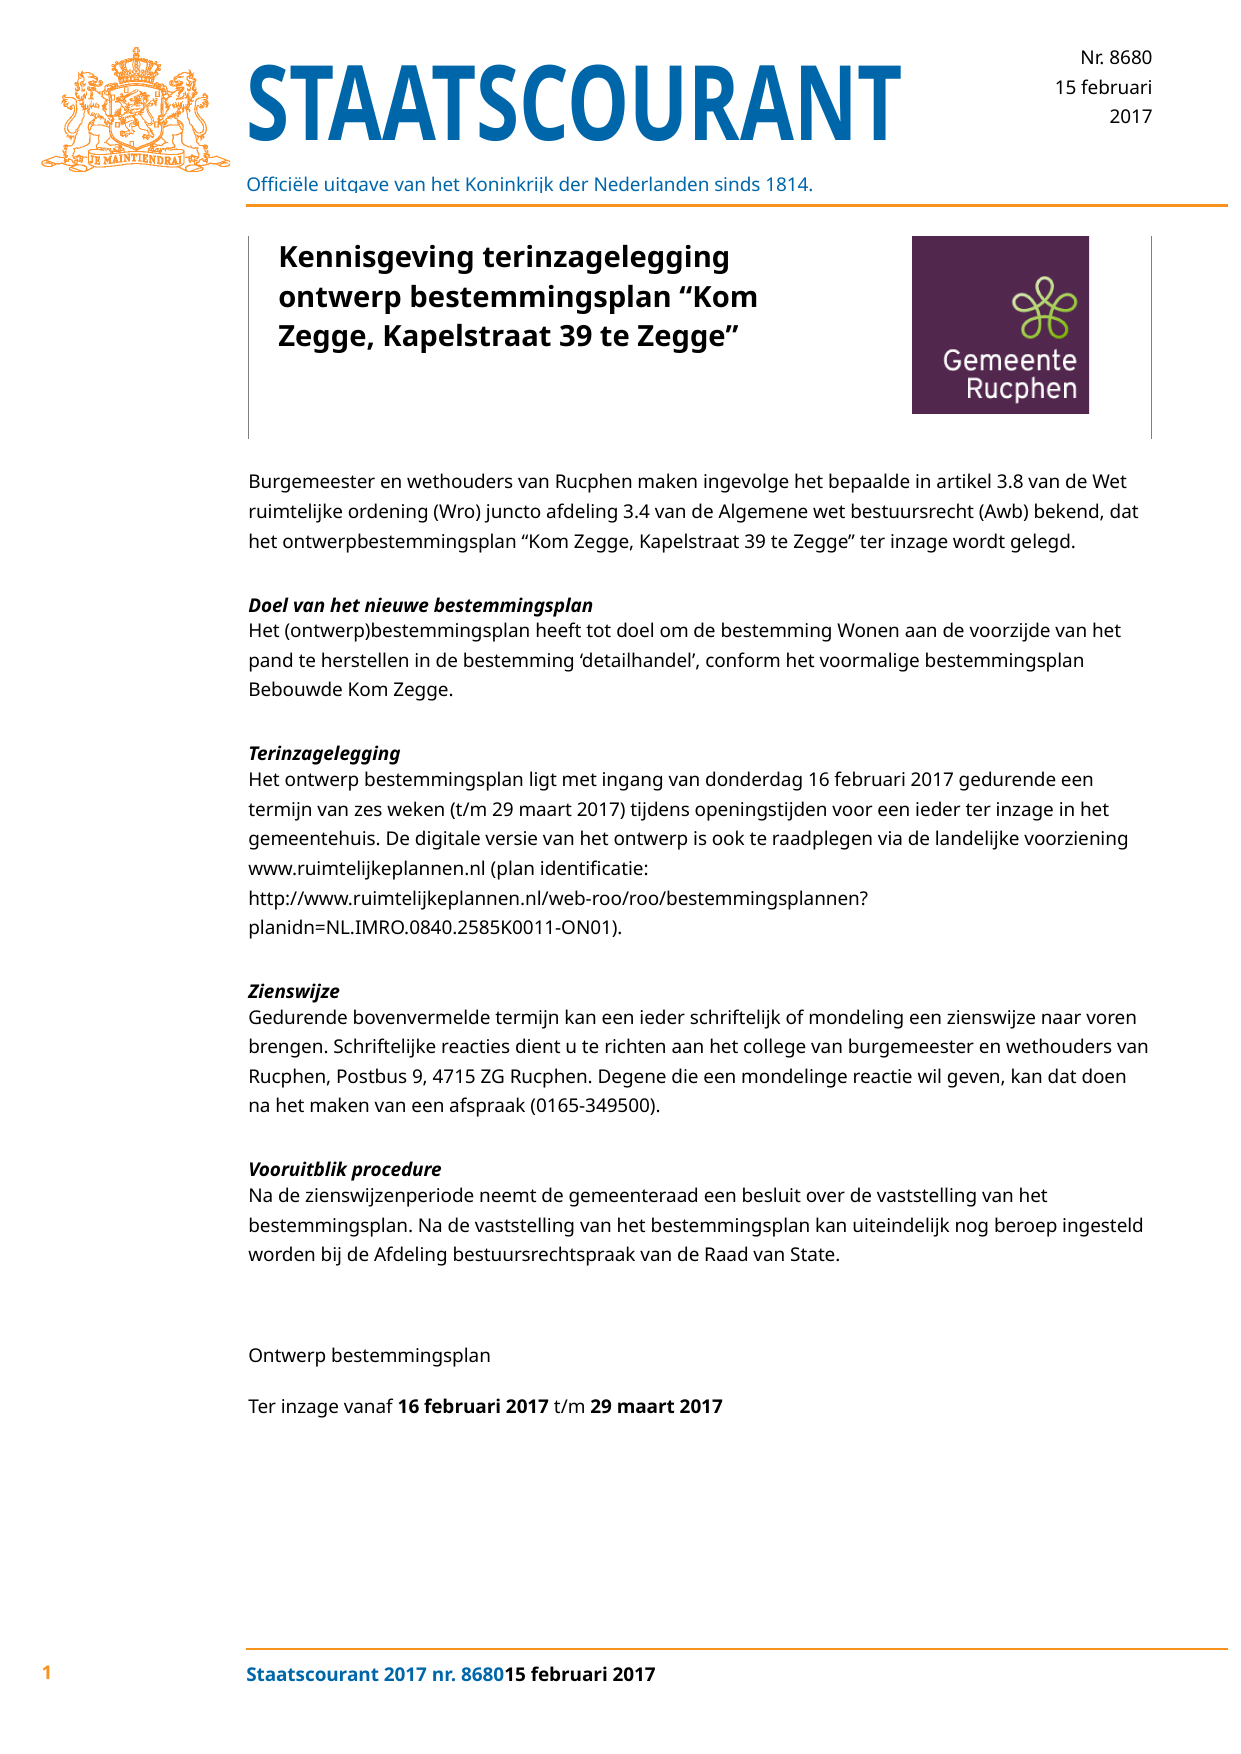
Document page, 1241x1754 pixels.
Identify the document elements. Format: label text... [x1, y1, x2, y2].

text Gedurende bovenvermelde termijn kan een ieder schriftelijk of mondeling een zienswijze naar voren brengen. Schriftelijke reacties dient u te richten aan het college van burgemeester en wethouders van Rucphen, Postbus 9, 4715 ZG Rucphen. Degene die een mondelinge reactie wil geven, kan dat doen na het maken van een afspraak (0165-349500). [248, 1004, 1152, 1118]
text Doel van het nieuwe bestemmingsplan [248, 592, 1152, 617]
table_header [850, 414, 1151, 439]
text Het ontwerp bestemmingsplan ligt met ingang van donderdag 16 februari 2017 gedurende een termijn van zes weken (t/m 29 maart 2017) tijdens openingstijden voor een ieder ter inzage in het gemeentehuis. De digitale versie van het ontwerp is ook te raadplegen via de landelijke voorziening www.ruimtelijkeplannen.nl (plan identificatie: http://www.ruimtelijkeplannen.nl/web-roo/roo/bestemmingsplannen?planidn=NL.IMRO.0840.2585K0011-ON01). [248, 766, 1152, 940]
text Terinzagelegging [248, 741, 1152, 766]
text Het (ontwerp)bestemmingsplan heeft tot doel om de bestemming Wonen aan de voorzijde van het pand te herstellen in de bestemming ‘detailhandel’, conform het voormalige bestemmingsplan Bebouwde Kom Zegge. [248, 617, 1152, 702]
text Burgemeester en wethouders van Rucphen maken ingevolge het bepaalde in artikel 3.8 van de Wet ruimtelijke ordening (Wro) juncto afdeling 3.4 van de Algemene wet bestuursrecht (Awb) bekend, dat het ontwerpbestemmingsplan “Kom Zegge, Kapelstraat 39 te Zegge” ter inzage wordt gelegd. [248, 469, 1152, 553]
text Ter inzage vanaf 16 februari 2017 t/m 29 maart 2017 [248, 1393, 1152, 1418]
table_header [1090, 236, 1151, 413]
text Ontwerp bestemmingsplan [248, 1342, 1152, 1368]
table_header Kennisgeving terinzagelegging ontwerp bestemmingsplan “Kom Zegge, Kapelstraat 39 te Zegge” [249, 236, 850, 439]
text Zienswijze [248, 978, 1152, 1004]
table_header [850, 236, 912, 413]
text Vooruitblik procedure [248, 1157, 1152, 1182]
picture [912, 236, 1090, 414]
text Na de zienswijzenperiode neemt de gemeenteraad een besluit over de vaststelling van het bestemmingsplan. Na de vaststelling van het bestemmingsplan kan uiteindelijk nog beroep ingesteld worden bij de Afdeling bestuursrechtspraak van de Raad van State. [248, 1182, 1152, 1267]
picture [41, 47, 231, 172]
